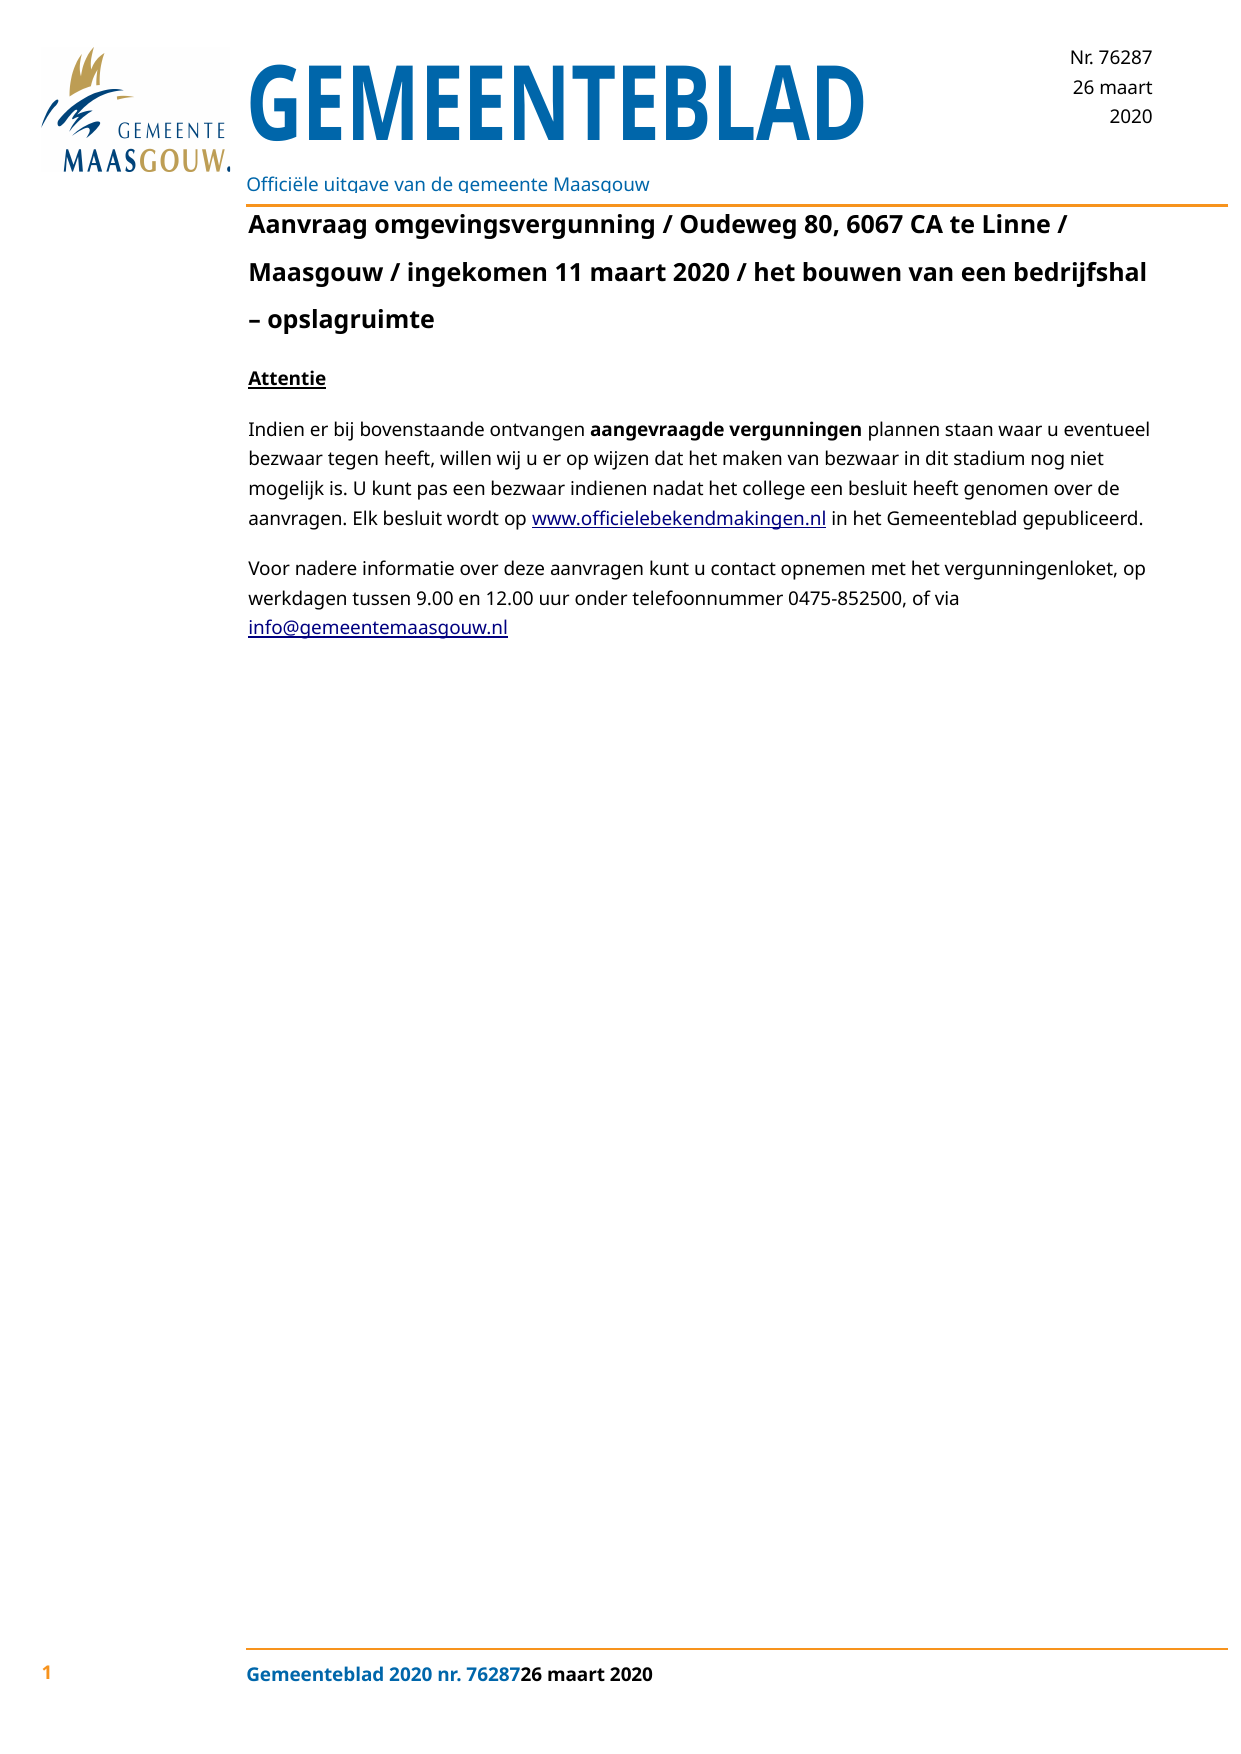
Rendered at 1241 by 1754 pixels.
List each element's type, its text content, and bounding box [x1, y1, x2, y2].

text Indien er bij bovenstaande ontvangen aangevraagde vergunningen plannen staan waar u eventueel bezwaar tegen heeft, willen wij u er op wijzen dat het maken van bezwaar in dit stadium nog niet mogelijk is. U kunt pas een bezwaar indienen nadat het college een besluit heeft genomen over de aanvragen. Elk besluit wordt op www.officielebekendmakingen.nl in het Gemeenteblad gepubliceerd. [248, 416, 1152, 530]
text Aanvraag omgevingsvergunning / Oudeweg 80, 6067 CA te Linne / Maasgouw / ingekomen 11 maart 2020 / het bouwen van een bedrijfshal – opslagruimte [248, 207, 1152, 336]
picture [41, 47, 231, 172]
text Voor nadere informatie over deze aanvragen kunt u contact opnemen met het vergunningenloket, op werkdagen tussen 9.00 en 12.00 uur onder telefoonnummer 0475-852500, of via info@gemeentemaasgouw.nl [248, 555, 1152, 640]
text Attentie [248, 366, 1152, 391]
